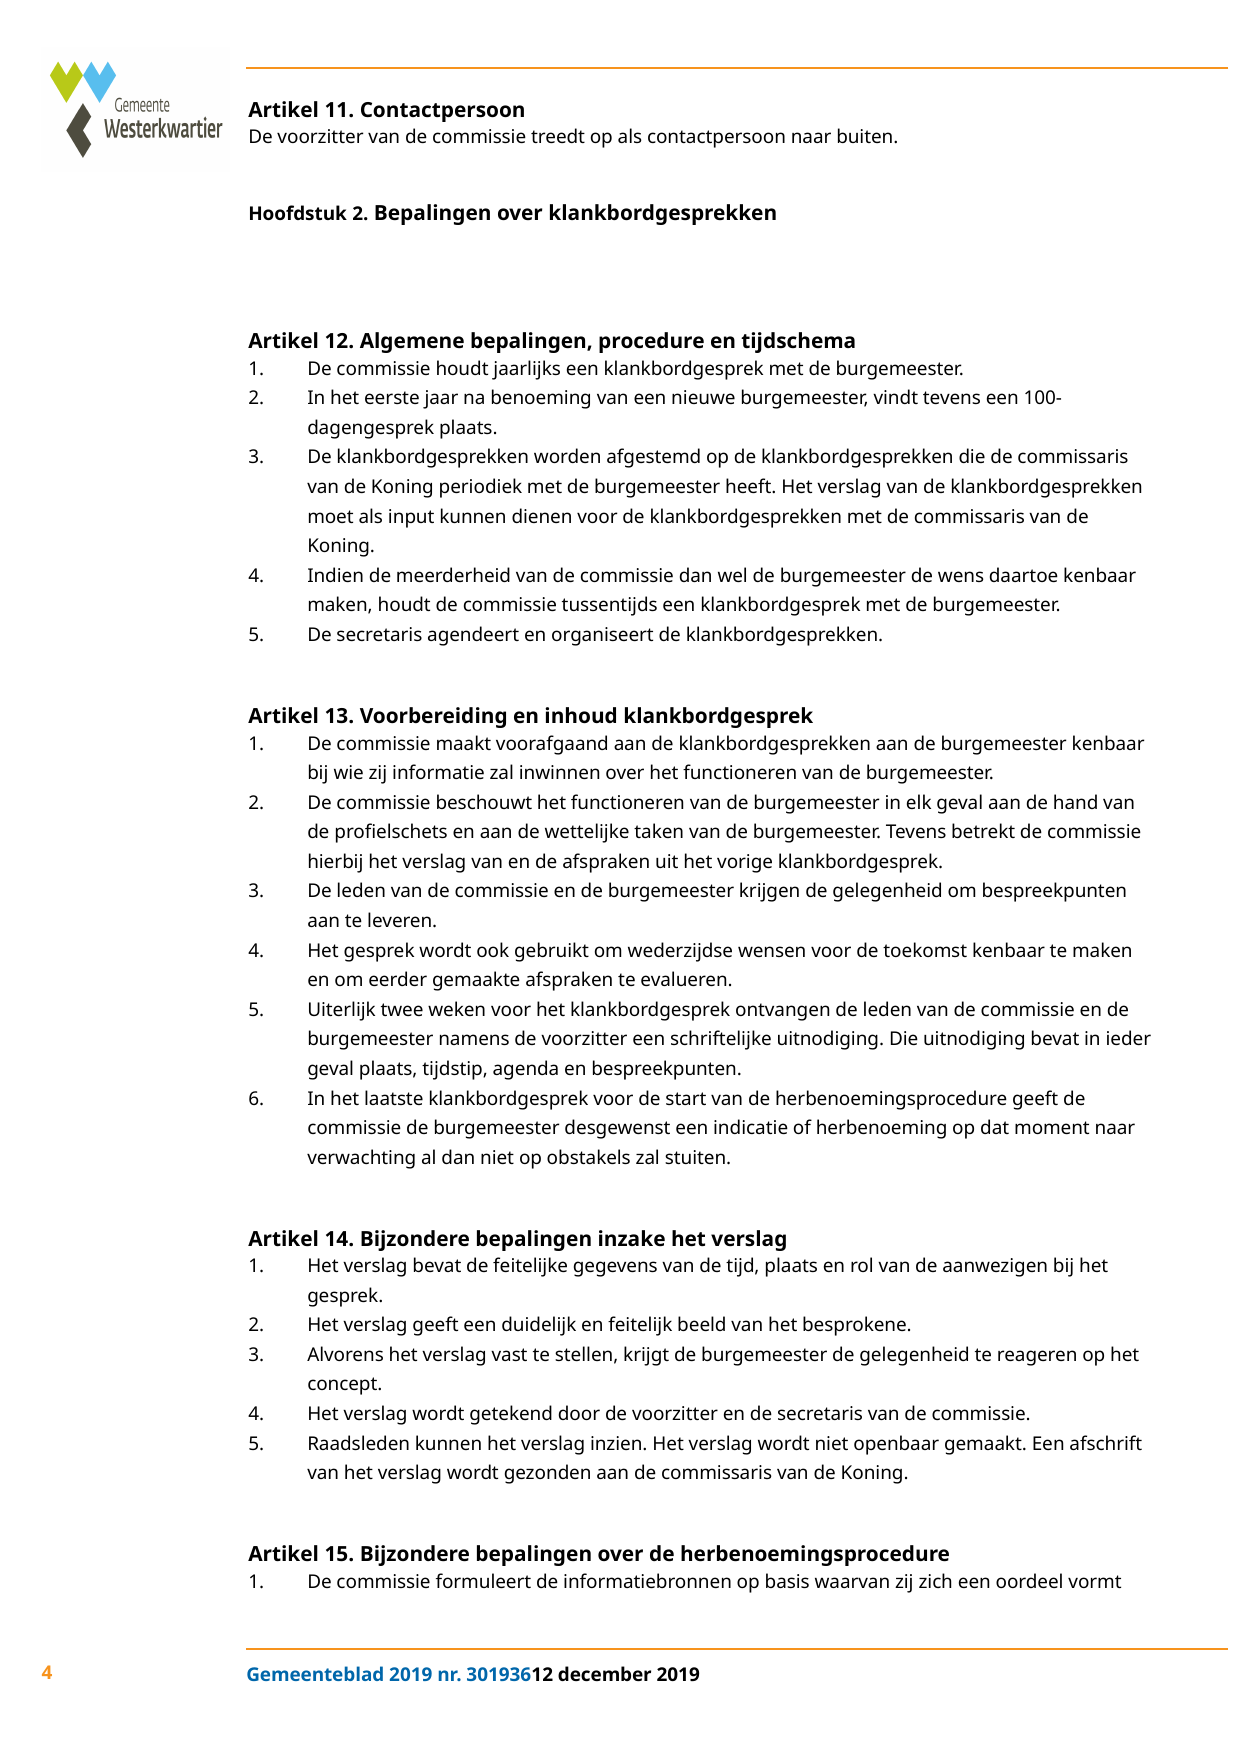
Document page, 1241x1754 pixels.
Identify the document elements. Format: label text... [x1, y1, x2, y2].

list Indien de meerderheid van de commissie dan wel de burgemeester de wens daartoe kenbaar maken, houdt de commissie tussentijds een klankbordgesprek met de burgemeester. [248, 562, 1152, 617]
text Artikel 11. Contactpersoon [248, 95, 1152, 123]
list De klankbordgesprekken worden afgestemd op de klankbordgesprekken die de commissaris van de Koning periodiek met de burgemeester heeft. Het verslag van de klankbordgesprekken moet als input kunnen dienen voor de klankbordgesprekken met de commissaris van de Koning. [248, 444, 1152, 558]
list Uiterlijk twee weken voor het klankbordgesprek ontvangen de leden van de commissie en de burgemeester namens de voorzitter een schriftelijke uitnodiging. Die uitnodiging bevat in ieder geval plaats, tijdstip, agenda en bespreekpunten. [248, 996, 1152, 1081]
text Hoofdstuk 2. Bepalingen over klankbordgesprekken [248, 198, 1152, 227]
picture [41, 47, 231, 172]
text De voorzitter van de commissie treedt op als contactpersoon naar buiten. [248, 123, 1152, 149]
text Artikel 12. Algemene bepalingen, procedure en tijdschema [248, 327, 1152, 355]
list De secretaris agendeert en organiseert de klankbordgesprekken. [248, 621, 1152, 647]
list De commissie houdt jaarlijks een klankbordgesprek met de burgemeester. [248, 355, 1152, 381]
list Alvorens het verslag vast te stellen, krijgt de burgemeester de gelegenheid te reageren op het concept. [248, 1341, 1152, 1396]
list Het verslag geeft een duidelijk en feitelijk beeld van het besprokene. [248, 1311, 1152, 1337]
list Raadsleden kunnen het verslag inzien. Het verslag wordt niet openbaar gemaakt. Een afschrift van het verslag wordt gezonden aan de commissaris van de Koning. [248, 1430, 1152, 1485]
text Artikel 14. Bijzondere bepalingen inzake het verslag [248, 1224, 1152, 1252]
list Het verslag wordt getekend door de voorzitter en de secretaris van de commissie. [248, 1400, 1152, 1426]
list De commissie formuleert de informatiebronnen op basis waarvan zij zich een oordeel vormt [248, 1568, 1152, 1593]
list De leden van de commissie en de burgemeester krijgen de gelegenheid om bespreekpunten aan te leveren. [248, 878, 1152, 933]
list Het gesprek wordt ook gebruikt om wederzijdse wensen voor de toekomst kenbaar te maken en om eerder gemaakte afspraken te evalueren. [248, 937, 1152, 992]
text Artikel 13. Voorbereiding en inhoud klankbordgesprek [248, 701, 1152, 730]
text Artikel 15. Bijzondere bepalingen over de herbenoemingsprocedure [248, 1539, 1152, 1568]
list De commissie maakt voorafgaand aan de klankbordgesprekken aan de burgemeester kenbaar bij wie zij informatie zal inwinnen over het functioneren van de burgemeester. [248, 730, 1152, 785]
list De commissie beschouwt het functioneren van de burgemeester in elk geval aan de hand van de profielschets en aan de wettelijke taken van de burgemeester. Tevens betrekt de commissie hierbij het verslag van en de afspraken uit het vorige klankbordgesprek. [248, 789, 1152, 874]
list In het eerste jaar na benoeming van een nieuwe burgemeester, vindt tevens een 100-dagengesprek plaats. [248, 384, 1152, 440]
list Het verslag bevat de feitelijke gegevens van de tijd, plaats en rol van de aanwezigen bij het gesprek. [248, 1252, 1152, 1308]
list In het laatste klankbordgesprek voor de start van de herbenoemingsprocedure geeft de commissie de burgemeester desgewenst een indicatie of herbenoeming op dat moment naar verwachting al dan niet op obstakels zal stuiten. [248, 1085, 1152, 1169]
